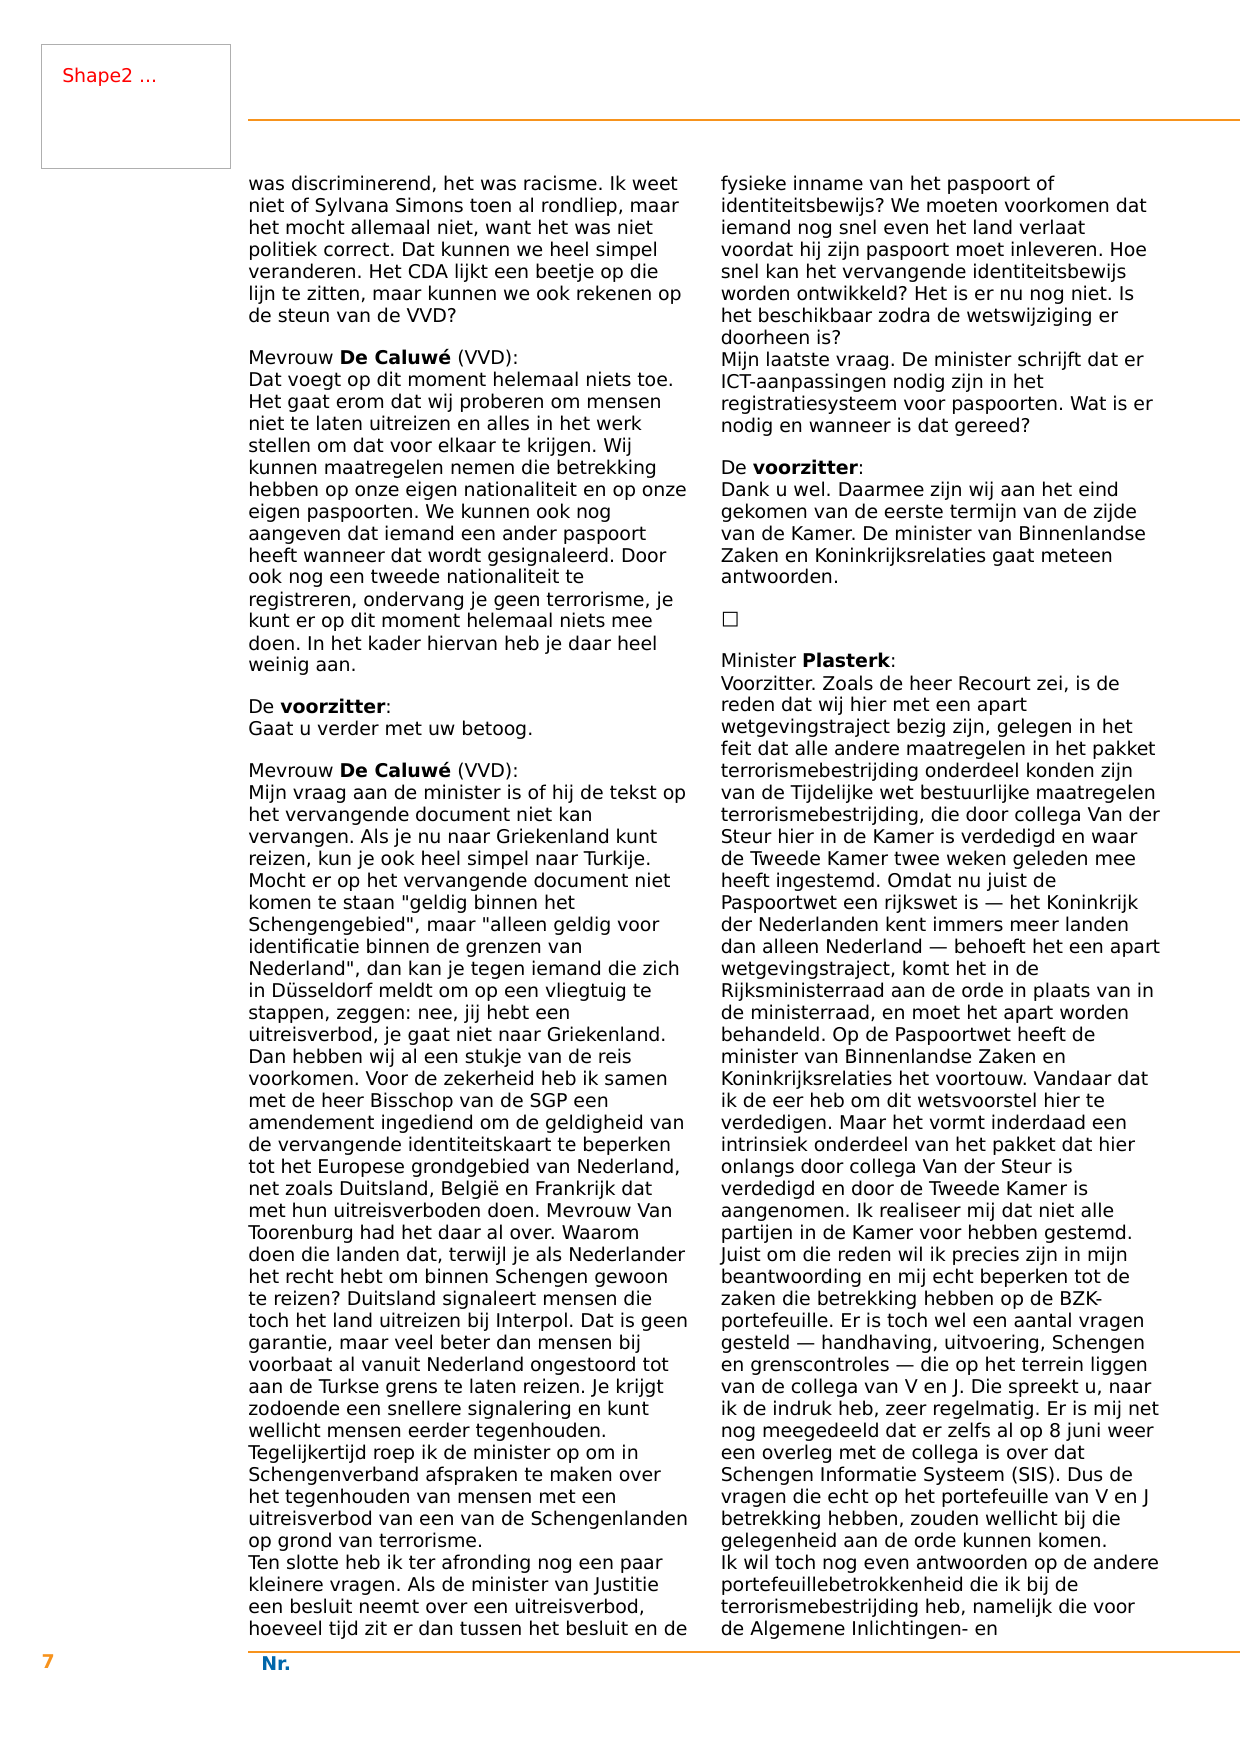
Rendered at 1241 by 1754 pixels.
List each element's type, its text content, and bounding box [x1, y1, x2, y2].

text De voorzitter: [248, 696, 691, 718]
text Ik wil toch nog even antwoorden op de andere portefeuillebetrokkenheid die ik bij de terrorismebestrijding heb, namelijk die voor de Algemene Inlichtingen- en [721, 1552, 1163, 1639]
text Voorzitter. Zoals de heer Recourt zei, is de reden dat wij hier met een apart wetgevingstraject bezig zijn, gelegen in het feit dat alle andere maatregelen in het pakket terrorismebestrijding onderdeel konden zijn van de Tijdelijke wet bestuurlijke maatregelen terrorismebestrijding, die door collega Van der Steur hier in de Kamer is verdedigd en waar de Tweede Kamer twee weken geleden mee heeft ingestemd. Omdat nu juist de Paspoortwet een rijkswet is — het Koninkrijk der Nederlanden kent immers meer landen dan alleen Nederland — behoeft het een apart wetgevingstraject, komt het in de Rijksministerraad aan de orde in plaats van in de ministerraad, en moet het apart worden behandeld. Op de Paspoortwet heeft de minister van Binnenlandse Zaken en Koninkrijksrelaties het voortouw. Vandaar dat ik de eer heb om dit wetsvoorstel hier te verdedigen. Maar het vormt inderdaad een intrinsiek onderdeel van het pakket dat hier onlangs door collega Van der Steur is verdedigd en door de Tweede Kamer is aangenomen. Ik realiseer mij dat niet alle partijen in de Kamer voor hebben gestemd. [721, 672, 1163, 1244]
text De voorzitter: [721, 457, 1163, 478]
text was discriminerend, het was racisme. Ik weet niet of Sylvana Simons toen al rondliep, maar het mocht allemaal niet, want het was niet politiek correct. Dat kunnen we heel simpel veranderen. Het CDA lijkt een beetje op die lijn te zitten, maar kunnen we ook rekenen op de steun van de VVD? [248, 173, 691, 327]
text Gaat u verder met uw betoog. [248, 718, 691, 740]
text Mijn laatste vraag. De minister schrijft dat er ICT-aanpassingen nodig zijn in het registratiesysteem voor paspoorten. Wat is er nodig en wanneer is dat gereed? [721, 349, 1163, 437]
text Dat voegt op dit moment helemaal niets toe. Het gaat erom dat wij proberen om mensen niet te laten uitreizen en alles in het werk stellen om dat voor elkaar te krijgen. Wij kunnen maatregelen nemen die betrekking hebben op onze eigen nationaliteit en op onze eigen paspoorten. We kunnen ook nog aangeven dat iemand een ander paspoort heeft wanneer dat wordt gesignaleerd. Door ook nog een tweede nationaliteit te registreren, ondervang je geen terrorisme, je kunt er op dit moment helemaal niets mee doen. In het kader hiervan heb je daar heel weinig aan. [248, 369, 691, 676]
text Mevrouw De Caluwé (VVD): [248, 760, 691, 782]
text Minister Plasterk: [721, 650, 1163, 672]
text Ten slotte heb ik ter afronding nog een paar kleinere vragen. Als de minister van Justitie een besluit neemt over een uitreisverbod, hoeveel tijd zit er dan tussen het besluit en de [248, 1552, 691, 1639]
text Juist om die reden wil ik precies zijn in mijn beantwoording en mij echt beperken tot de zaken die betrekking hebben op de BZK-portefeuille. Er is toch wel een aantal vragen gesteld — handhaving, uitvoering, Schengen en grenscontroles — die op het terrein liggen van de collega van V en J. Die spreekt u, naar ik de indruk heb, zeer regelmatig. Er is mij net nog meegedeeld dat er zelfs al op 8 juni weer een overleg met de collega is over dat Schengen Informatie Systeem (SIS). Dus de vragen die echt op het portefeuille van V en J betrekking hebben, zouden wellicht bij die gelegenheid aan de orde kunnen komen. [721, 1244, 1163, 1552]
text Mijn vraag aan de minister is of hij de tekst op het vervangende document niet kan vervangen. Als je nu naar Griekenland kunt reizen, kun je ook heel simpel naar Turkije. Mocht er op het vervangende document niet komen te staan "geldig binnen het Schengengebied", maar "alleen geldig voor identificatie binnen de grenzen van Nederland", dan kan je tegen iemand die zich in Düsseldorf meldt om op een vliegtuig te stappen, zeggen: nee, jij hebt een uitreisverbod, je gaat niet naar Griekenland. Dan hebben wij al een stukje van de reis voorkomen. Voor de zekerheid heb ik samen met de heer Bisschop van de SGP een amendement ingediend om de geldigheid van de vervangende identiteitskaart te beperken tot het Europese grondgebied van Nederland, net zoals Duitsland, België en Frankrijk dat met hun uitreisverboden doen. Mevrouw Van Toorenburg had het daar al over. Waarom doen die landen dat, terwijl je als Nederlander het recht hebt om binnen Schengen gewoon te reizen? Duitsland signaleert mensen die toch het land uitreizen bij Interpol. Dat is geen garantie, maar veel beter dan mensen bij voorbaat al vanuit Nederland ongestoord tot aan de Turkse grens te laten reizen. Je krijgt zodoende een snellere signalering en kunt wellicht mensen eerder tegenhouden. Tegelijkertijd roep ik de minister op om in Schengenverband afspraken te maken over het tegenhouden van mensen met een uitreisverbod van een van de Schengenlanden op grond van terrorisme. [248, 782, 691, 1552]
text fysieke inname van het paspoort of identiteitsbewijs? We moeten voorkomen dat iemand nog snel even het land verlaat voordat hij zijn paspoort moet inleveren. Hoe snel kan het vervangende identiteitsbewijs worden ontwikkeld? Het is er nu nog niet. Is het beschikbaar zodra de wetswijziging er doorheen is? [721, 173, 1163, 349]
text Mevrouw De Caluwé (VVD): [248, 347, 691, 369]
text Dank u wel. Daarmee zijn wij aan het eind gekomen van de eerste termijn van de zijde van de Kamer. De minister van Binnenlandse Zaken en Koninkrijksrelaties gaat meteen antwoorden. [721, 478, 1163, 588]
text ⬜ [721, 608, 1163, 630]
